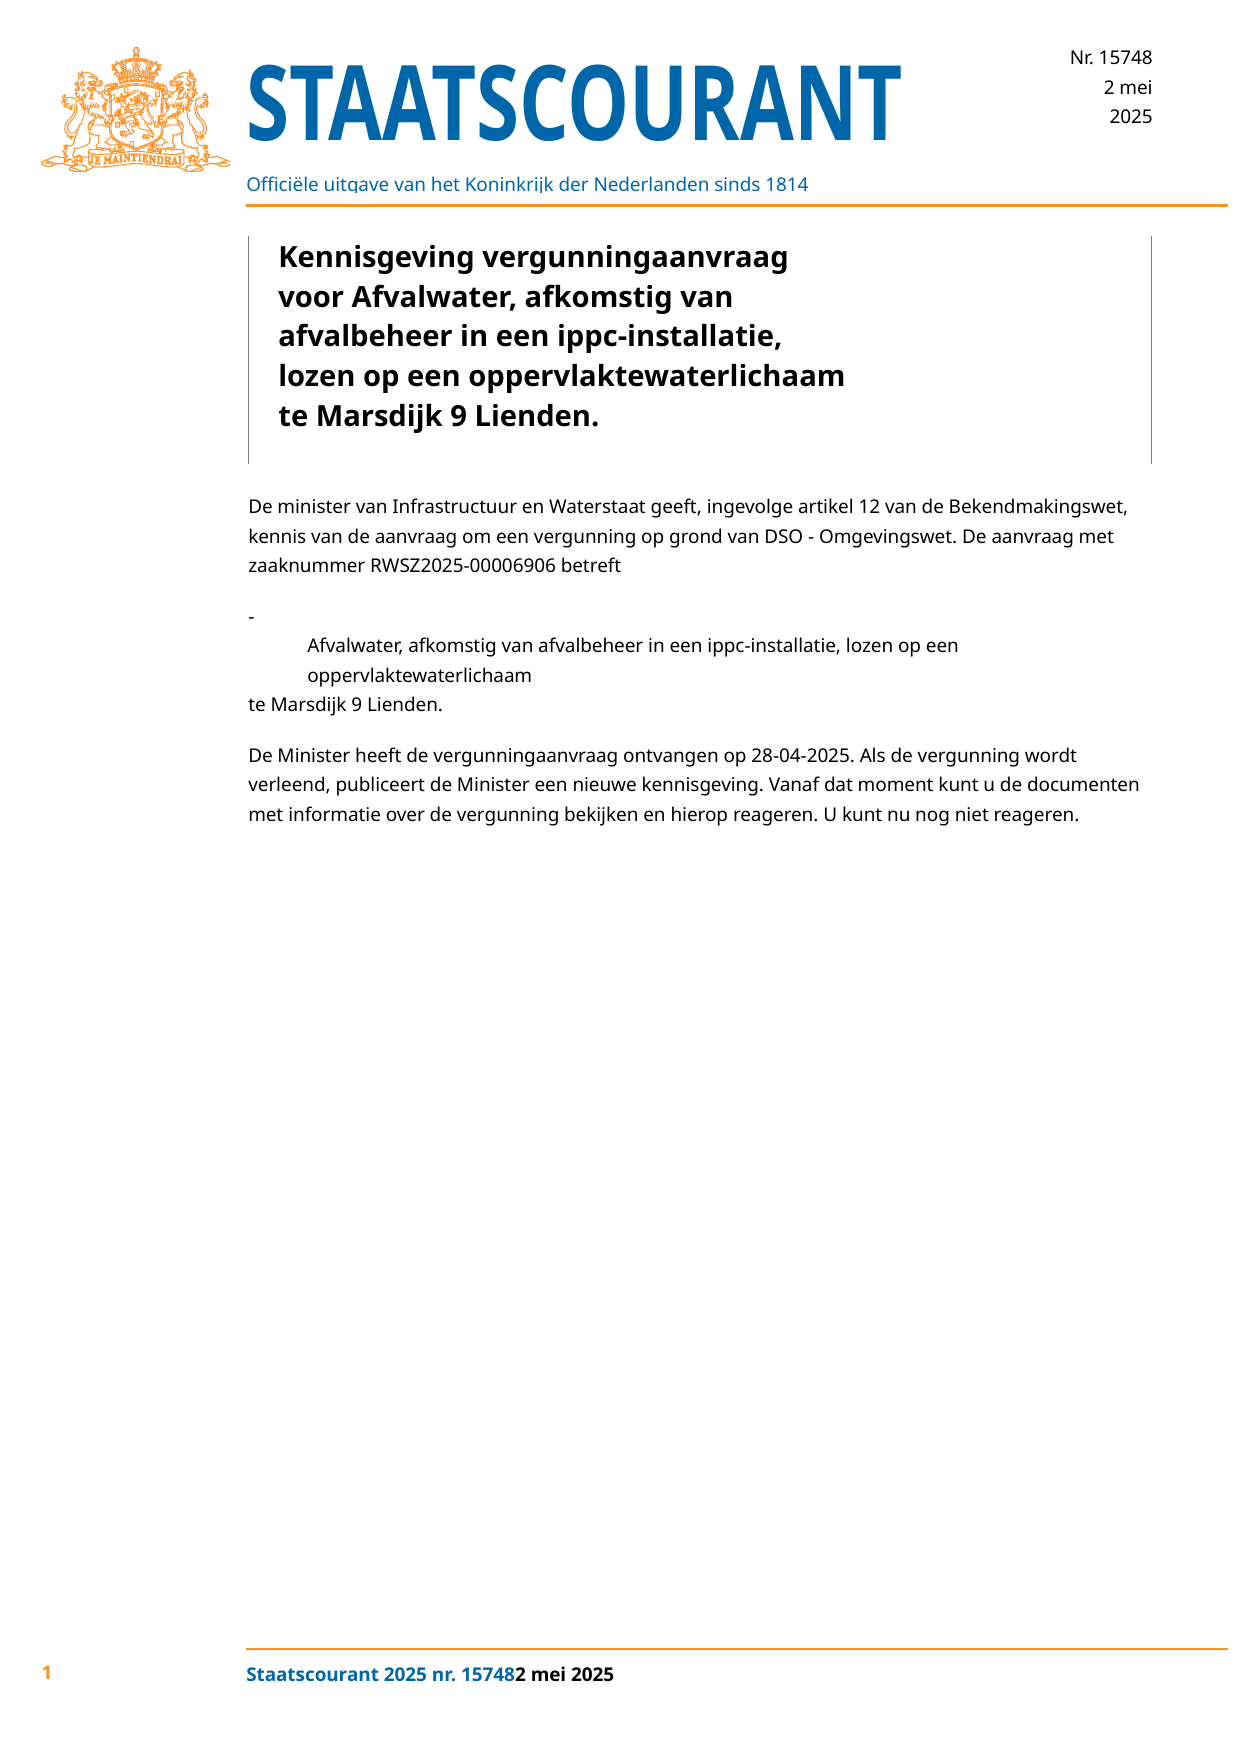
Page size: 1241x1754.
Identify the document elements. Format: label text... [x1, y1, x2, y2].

list Afvalwater, afkomstig van afvalbeheer in een ippc-installatie, lozen op een oppervlaktewaterlichaam [248, 632, 1152, 688]
table_header [1090, 236, 1151, 413]
table_header [850, 236, 912, 413]
picture [41, 47, 231, 172]
table_header Kennisgeving vergunningaanvraag voor Afvalwater, afkomstig van afvalbeheer in een ippc-installatie, lozen op een oppervlaktewaterlichaam te Marsdijk 9 Lienden. [249, 236, 850, 464]
table_header [850, 414, 1151, 464]
picture [912, 236, 1090, 414]
text te Marsdijk 9 Lienden. [248, 692, 1152, 717]
text De minister van Infrastructuur en Waterstaat geeft, ingevolge artikel 12 van de Bekendmakingswet, kennis van de aanvraag om een vergunning op grond van DSO - Omgevingswet. De aanvraag met zaaknummer RWSZ2025-00006906 betreft [248, 493, 1152, 578]
text De Minister heeft de vergunningaanvraag ontvangen op 28-04-2025. Als de vergunning wordt verleend, publiceert de Minister een nieuwe kennisgeving. Vanaf dat moment kunt u de documenten met informatie over de vergunning bekijken en hierop reageren. U kunt nu nog niet reageren. [248, 742, 1152, 827]
